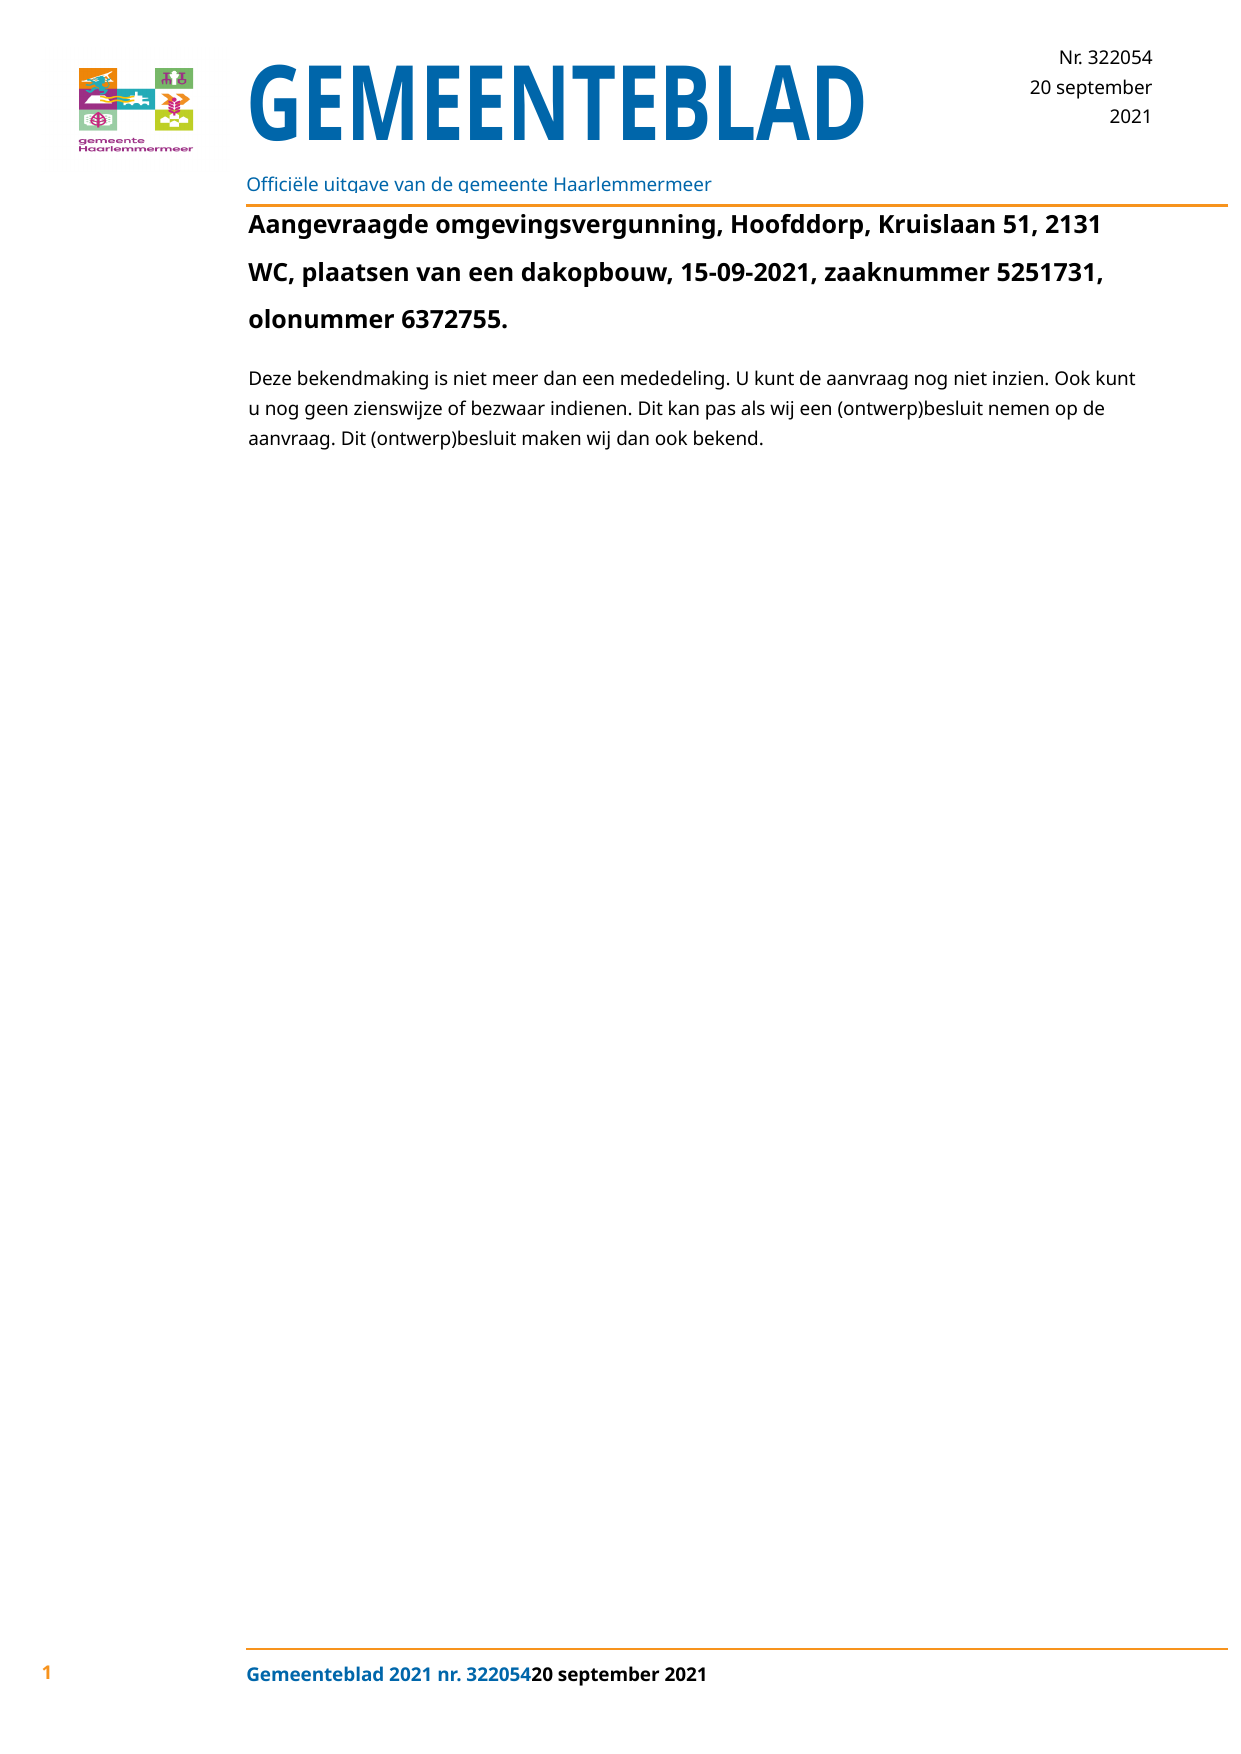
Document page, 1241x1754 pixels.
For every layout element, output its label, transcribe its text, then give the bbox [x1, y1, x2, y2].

text Aangevraagde omgevingsvergunning, Hoofddorp, Kruislaan 51, 2131 WC, plaatsen van een dakopbouw, 15-09-2021, zaaknummer 5251731, olonummer 6372755. [248, 207, 1152, 336]
picture [41, 47, 231, 172]
text Deze bekendmaking is niet meer dan een mededeling. U kunt de aanvraag nog niet inzien. Ook kunt u nog geen zienswijze of bezwaar indienen. Dit kan pas als wij een (ontwerp)besluit nemen op de aanvraag. Dit (ontwerp)besluit maken wij dan ook bekend. [248, 366, 1152, 450]
